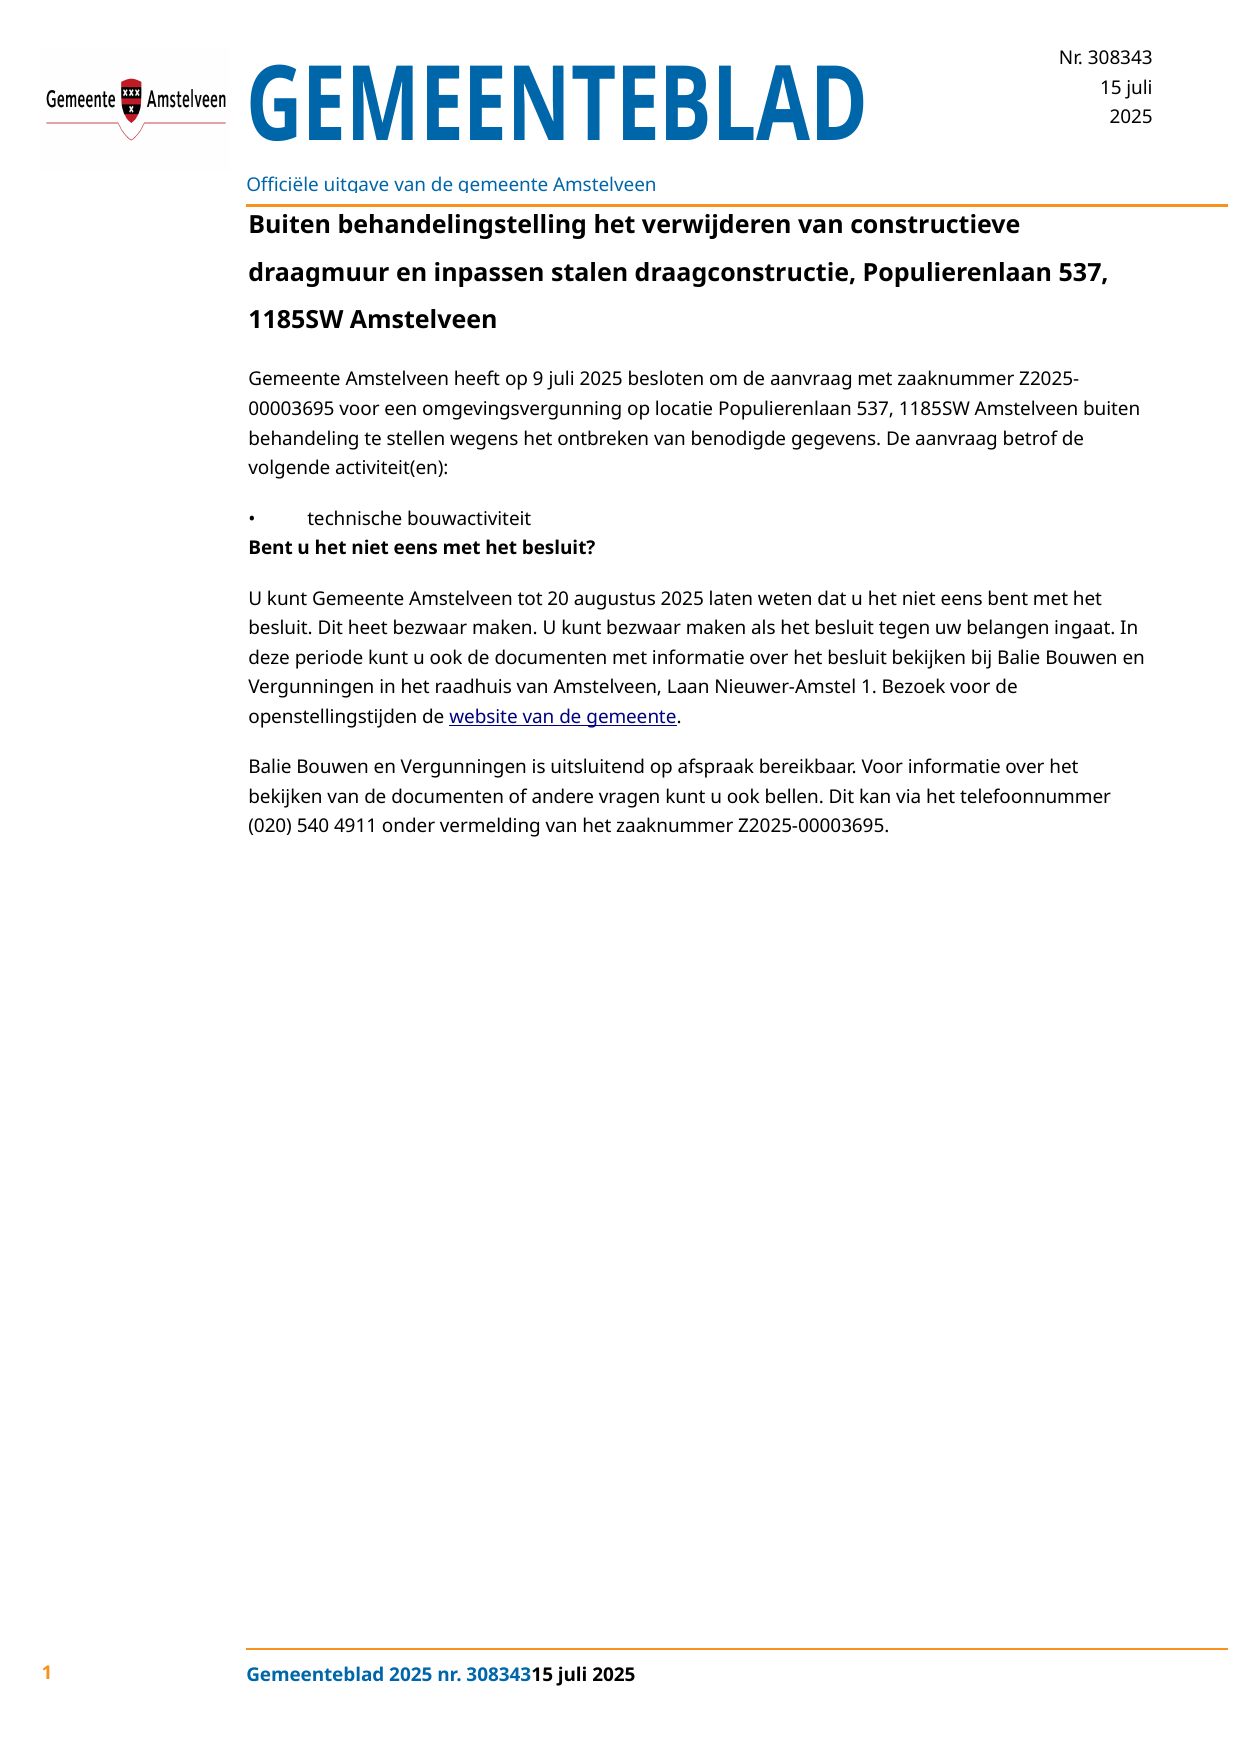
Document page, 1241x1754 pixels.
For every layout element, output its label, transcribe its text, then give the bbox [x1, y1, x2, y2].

list technische bouwactiviteit [248, 505, 1152, 530]
text Balie Bouwen en Vergunningen is uitsluitend op afspraak bereikbaar. Voor informatie over het bekijken van de documenten of andere vragen kunt u ook bellen. Dit kan via het telefoonnummer (020) 540 4911 onder vermelding van het zaaknummer Z2025-00003695. [248, 753, 1152, 838]
text Bent u het niet eens met het besluit? [248, 534, 1152, 560]
text U kunt Gemeente Amstelveen tot 20 augustus 2025 laten weten dat u het niet eens bent met het besluit. Dit heet bezwaar maken. U kunt bezwaar maken als het besluit tegen uw belangen ingaat. In deze periode kunt u ook de documenten met informatie over het besluit bekijken bij Balie Bouwen en Vergunningen in het raadhuis van Amstelveen, Laan Nieuwer-Amstel 1. Bezoek voor de openstellingstijden de website van de gemeente. [248, 585, 1152, 729]
text Gemeente Amstelveen heeft op 9 juli 2025 besloten om de aanvraag met zaaknummer Z2025-00003695 voor een omgevingsvergunning op locatie Populierenlaan 537, 1185SW Amstelveen buiten behandeling te stellen wegens het ontbreken van benodigde gegevens. De aanvraag betrof de volgende activiteit(en): [248, 366, 1152, 480]
picture [41, 47, 231, 172]
text Buiten behandelingstelling het verwijderen van constructieve draagmuur en inpassen stalen draagconstructie, Populierenlaan 537, 1185SW Amstelveen [248, 207, 1152, 336]
